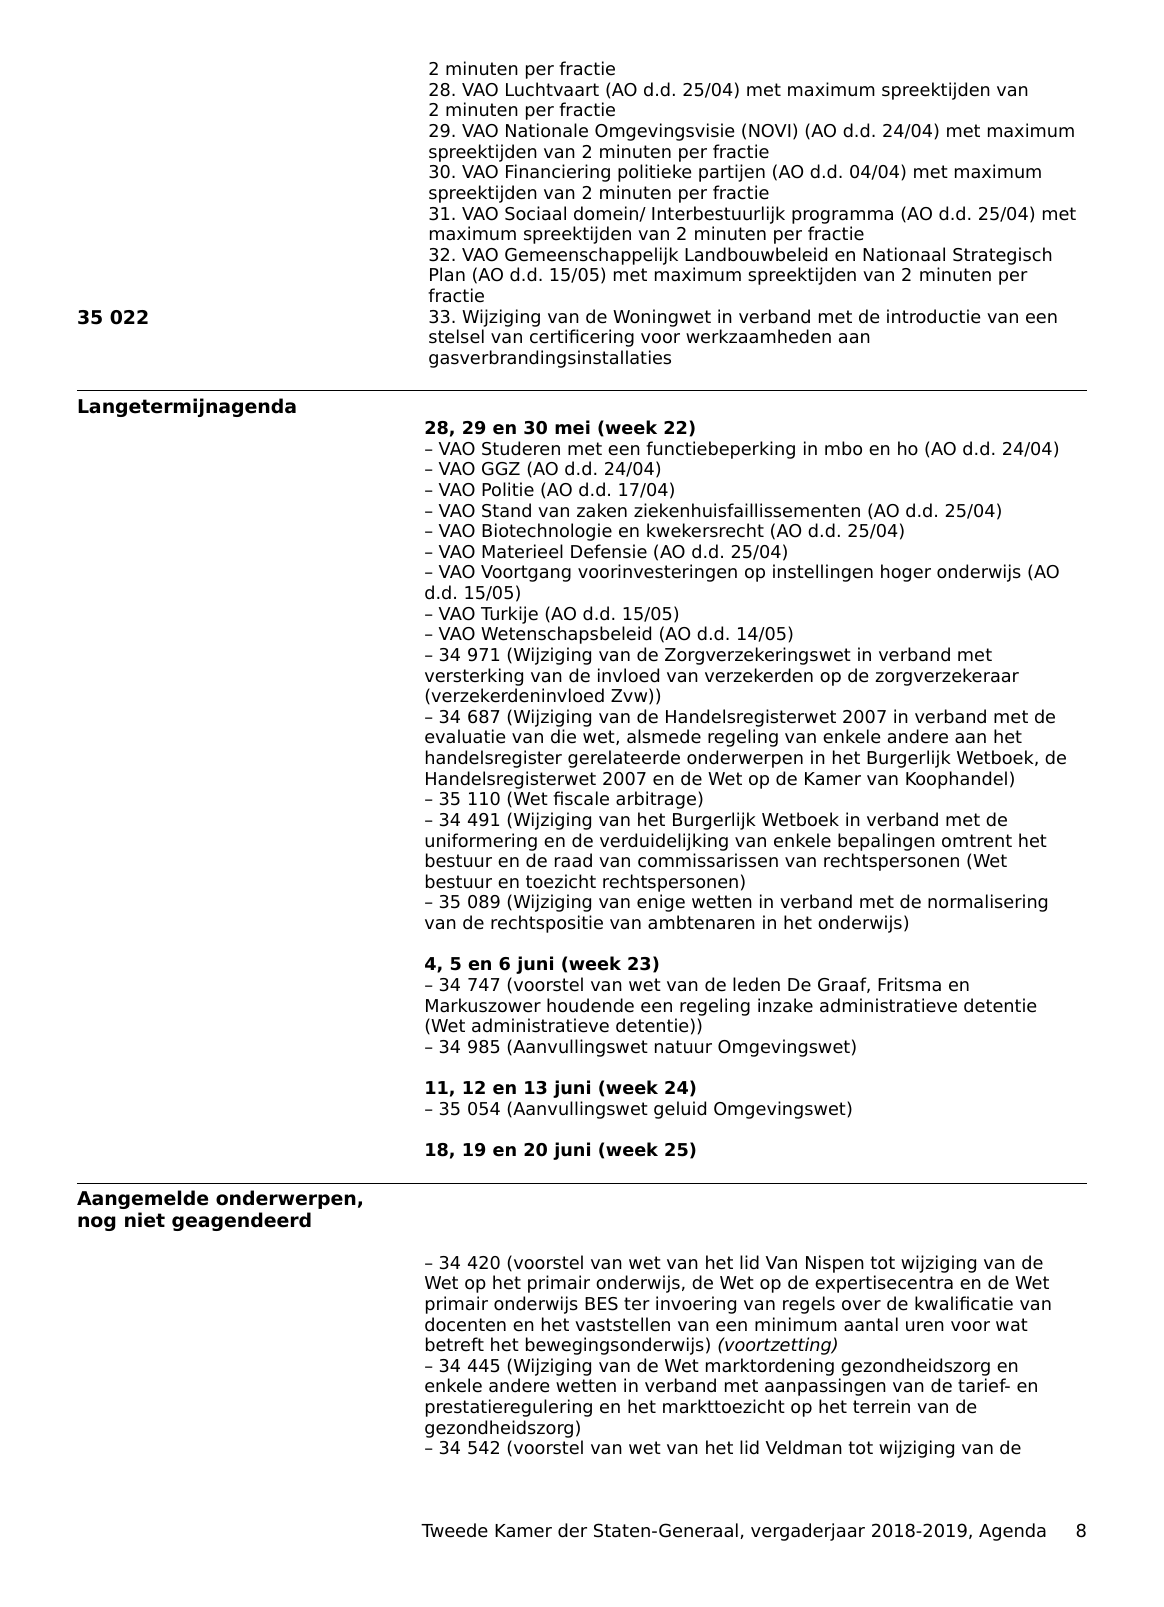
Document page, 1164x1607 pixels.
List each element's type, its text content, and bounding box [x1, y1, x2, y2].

table_cell [418, 1058, 1087, 1078]
table_cell [405, 204, 422, 245]
table_cell [77, 1058, 401, 1078]
table_cell 32. VAO Gemeenschappelijk Landbouwbeleid en Nationaal Strategisch Plan (AO d.d. 15/05) met maximum spreektijden van 2 minuten per fractie [422, 245, 1087, 307]
table_cell [418, 934, 1087, 954]
table_cell – VAO Politie (AO d.d. 17/04) [418, 480, 1087, 501]
table_cell 30. VAO Financiering politieke partijen (AO d.d. 04/04) met maximum spreektijden van 2 minuten per fractie [422, 162, 1087, 203]
table_cell – VAO Studeren met een functiebeperking in mbo en ho (AO d.d. 24/04) [418, 439, 1087, 459]
table_cell [401, 624, 418, 645]
table_cell [401, 975, 418, 1037]
table_cell [401, 893, 418, 934]
table_cell [77, 121, 404, 162]
table_cell – 35 089 (Wijziging van enige wetten in verband met de normalisering van de rechtspositie van ambtenaren in het onderwijs) [418, 893, 1087, 934]
table_cell [77, 1232, 401, 1253]
table_cell [77, 645, 401, 707]
table_cell [405, 80, 422, 121]
table_cell [401, 1140, 418, 1161]
table_cell [77, 1140, 401, 1161]
table_cell [77, 893, 401, 934]
table_header [418, 1184, 1087, 1232]
table_cell [77, 789, 401, 810]
table_cell [77, 204, 404, 245]
table_cell [401, 1058, 418, 1078]
table_cell [401, 645, 418, 707]
table_cell [77, 1037, 401, 1057]
table_cell [77, 707, 401, 789]
table_cell [401, 1037, 418, 1057]
table_cell [401, 1253, 418, 1356]
table_cell [77, 975, 401, 1037]
table_cell [401, 1232, 418, 1253]
table_cell 28, 29 en 30 mei (week 22) [418, 418, 1087, 439]
table_cell [401, 954, 418, 975]
table_cell [77, 563, 401, 604]
table_cell [77, 480, 401, 501]
table_cell [77, 1099, 401, 1119]
table_cell [401, 1099, 418, 1119]
table_cell [77, 604, 401, 624]
table_cell [77, 1253, 401, 1356]
table_cell [401, 480, 418, 501]
table_cell – VAO Stand van zaken ziekenhuisfaillissementen (AO d.d. 25/04) [418, 501, 1087, 521]
table_cell [401, 521, 418, 542]
table_cell [77, 59, 404, 80]
table_cell [405, 245, 422, 307]
table_cell [405, 121, 422, 162]
table_cell – VAO Turkije (AO d.d. 15/05) [418, 604, 1087, 624]
table_cell – 34 491 (Wijziging van het Burgerlijk Wetboek in verband met de uniformering en de verduidelijking van enkele bepalingen omtrent het bestuur en de raad van commissarissen van rechtspersonen (Wet bestuur en toezicht rechtspersonen) [418, 810, 1087, 892]
table_cell 35 022 [77, 307, 404, 368]
table_cell [401, 1438, 418, 1459]
table_cell [418, 1119, 1087, 1140]
table_cell – 34 445 (Wijziging van de Wet marktordening gezondheidszorg en enkele andere wetten in verband met aanpassingen van de tarief- en prestatieregulering en het markttoezicht op het terrein van de gezondheidszorg) [418, 1356, 1087, 1438]
table_cell [77, 1356, 401, 1438]
table_cell 29. VAO Nationale Omgevingsvisie (NOVI) (AO d.d. 24/04) met maximum spreektijden van 2 minuten per fractie [422, 121, 1087, 162]
table_cell [77, 439, 401, 459]
table_cell [405, 59, 422, 80]
table_cell – 35 054 (Aanvullingswet geluid Omgevingswet) [418, 1099, 1087, 1119]
table_header [401, 391, 418, 418]
table_cell [77, 934, 401, 954]
table_cell [401, 789, 418, 810]
table_cell [77, 954, 401, 975]
table_header [401, 1184, 418, 1232]
table_cell – VAO Wetenschapsbeleid (AO d.d. 14/05) [418, 624, 1087, 645]
table_cell [77, 542, 401, 562]
table_cell [401, 563, 418, 604]
table_cell [401, 501, 418, 521]
table_cell [77, 810, 401, 892]
table_cell 18, 19 en 20 juni (week 25) [418, 1140, 1087, 1161]
table_cell [401, 604, 418, 624]
table_cell [401, 439, 418, 459]
table_cell [418, 1232, 1087, 1253]
table_cell [405, 307, 422, 368]
table_cell [405, 162, 422, 203]
table_cell 11, 12 en 13 juni (week 24) [418, 1078, 1087, 1099]
table_cell [401, 1356, 418, 1438]
table_cell [77, 418, 401, 439]
table_header [418, 391, 1087, 418]
table_cell [77, 80, 404, 121]
table_cell – 34 971 (Wijziging van de Zorgverzekeringswet in verband met versterking van de invloed van verzekerden op de zorgverzekeraar (verzekerdeninvloed Zvw)) [418, 645, 1087, 707]
table_cell [77, 1438, 401, 1459]
table_cell [401, 459, 418, 480]
table_cell – VAO GGZ (AO d.d. 24/04) [418, 459, 1087, 480]
table_cell – 34 542 (voorstel van wet van het lid Veldman tot wijziging van de [418, 1438, 1087, 1459]
table_cell [77, 162, 404, 203]
table_cell [401, 542, 418, 562]
table_cell [401, 934, 418, 954]
table_cell [77, 501, 401, 521]
table_cell [401, 1078, 418, 1099]
table_cell [77, 459, 401, 480]
table_cell 28. VAO Luchtvaart (AO d.d. 25/04) met maximum spreektijden van 2 minuten per fractie [422, 80, 1087, 121]
table_cell – VAO Biotechnologie en kwekersrecht (AO d.d. 25/04) [418, 521, 1087, 542]
table_cell – 34 420 (voorstel van wet van het lid Van Nispen tot wijziging van de Wet op het primair onderwijs, de Wet op de expertisecentra en de Wet primair onderwijs BES ter invoering van regels over de kwalificatie van docenten en het vaststellen van een minimum aantal uren voor wat betreft het bewegingsonderwijs) (voortzetting) [418, 1253, 1087, 1356]
table_cell – VAO Voortgang voorinvesteringen op instellingen hoger onderwijs (AO d.d. 15/05) [418, 563, 1087, 604]
table_cell [401, 707, 418, 789]
table_cell 31. VAO Sociaal domein/ Interbestuurlijk programma (AO d.d. 25/04) met maximum spreektijden van 2 minuten per fractie [422, 204, 1087, 245]
table_cell [77, 624, 401, 645]
table_cell 2 minuten per fractie [422, 59, 1087, 80]
table_cell – 34 687 (Wijziging van de Handelsregisterwet 2007 in verband met de evaluatie van die wet, alsmede regeling van enkele andere aan het handelsregister gerelateerde onderwerpen in het Burgerlijk Wetboek, de Handelsregisterwet 2007 en de Wet op de Kamer van Koophandel) [418, 707, 1087, 789]
table_cell 33. Wijziging van de Woningwet in verband met de introductie van een stelsel van certificering voor werkzaamheden aan gasverbrandingsinstallaties [422, 307, 1087, 368]
table_cell – 34 747 (voorstel van wet van de leden De Graaf, Fritsma en Markuszower houdende een regeling inzake administratieve detentie (Wet administratieve detentie)) [418, 975, 1087, 1037]
table_cell [401, 1119, 418, 1140]
table_cell [77, 245, 404, 307]
table_cell [77, 1119, 401, 1140]
table_cell – 35 110 (Wet fiscale arbitrage) [418, 789, 1087, 810]
table_cell [77, 521, 401, 542]
table_header Langetermijnagenda [77, 391, 401, 418]
table_header Aangemelde onderwerpen, nog niet geagendeerd [77, 1184, 401, 1232]
table_cell – 34 985 (Aanvullingswet natuur Omgevingswet) [418, 1037, 1087, 1057]
table_cell [401, 418, 418, 439]
table_cell [401, 810, 418, 892]
table_cell 4, 5 en 6 juni (week 23) [418, 954, 1087, 975]
table_cell [77, 1078, 401, 1099]
table_cell – VAO Materieel Defensie (AO d.d. 25/04) [418, 542, 1087, 562]
